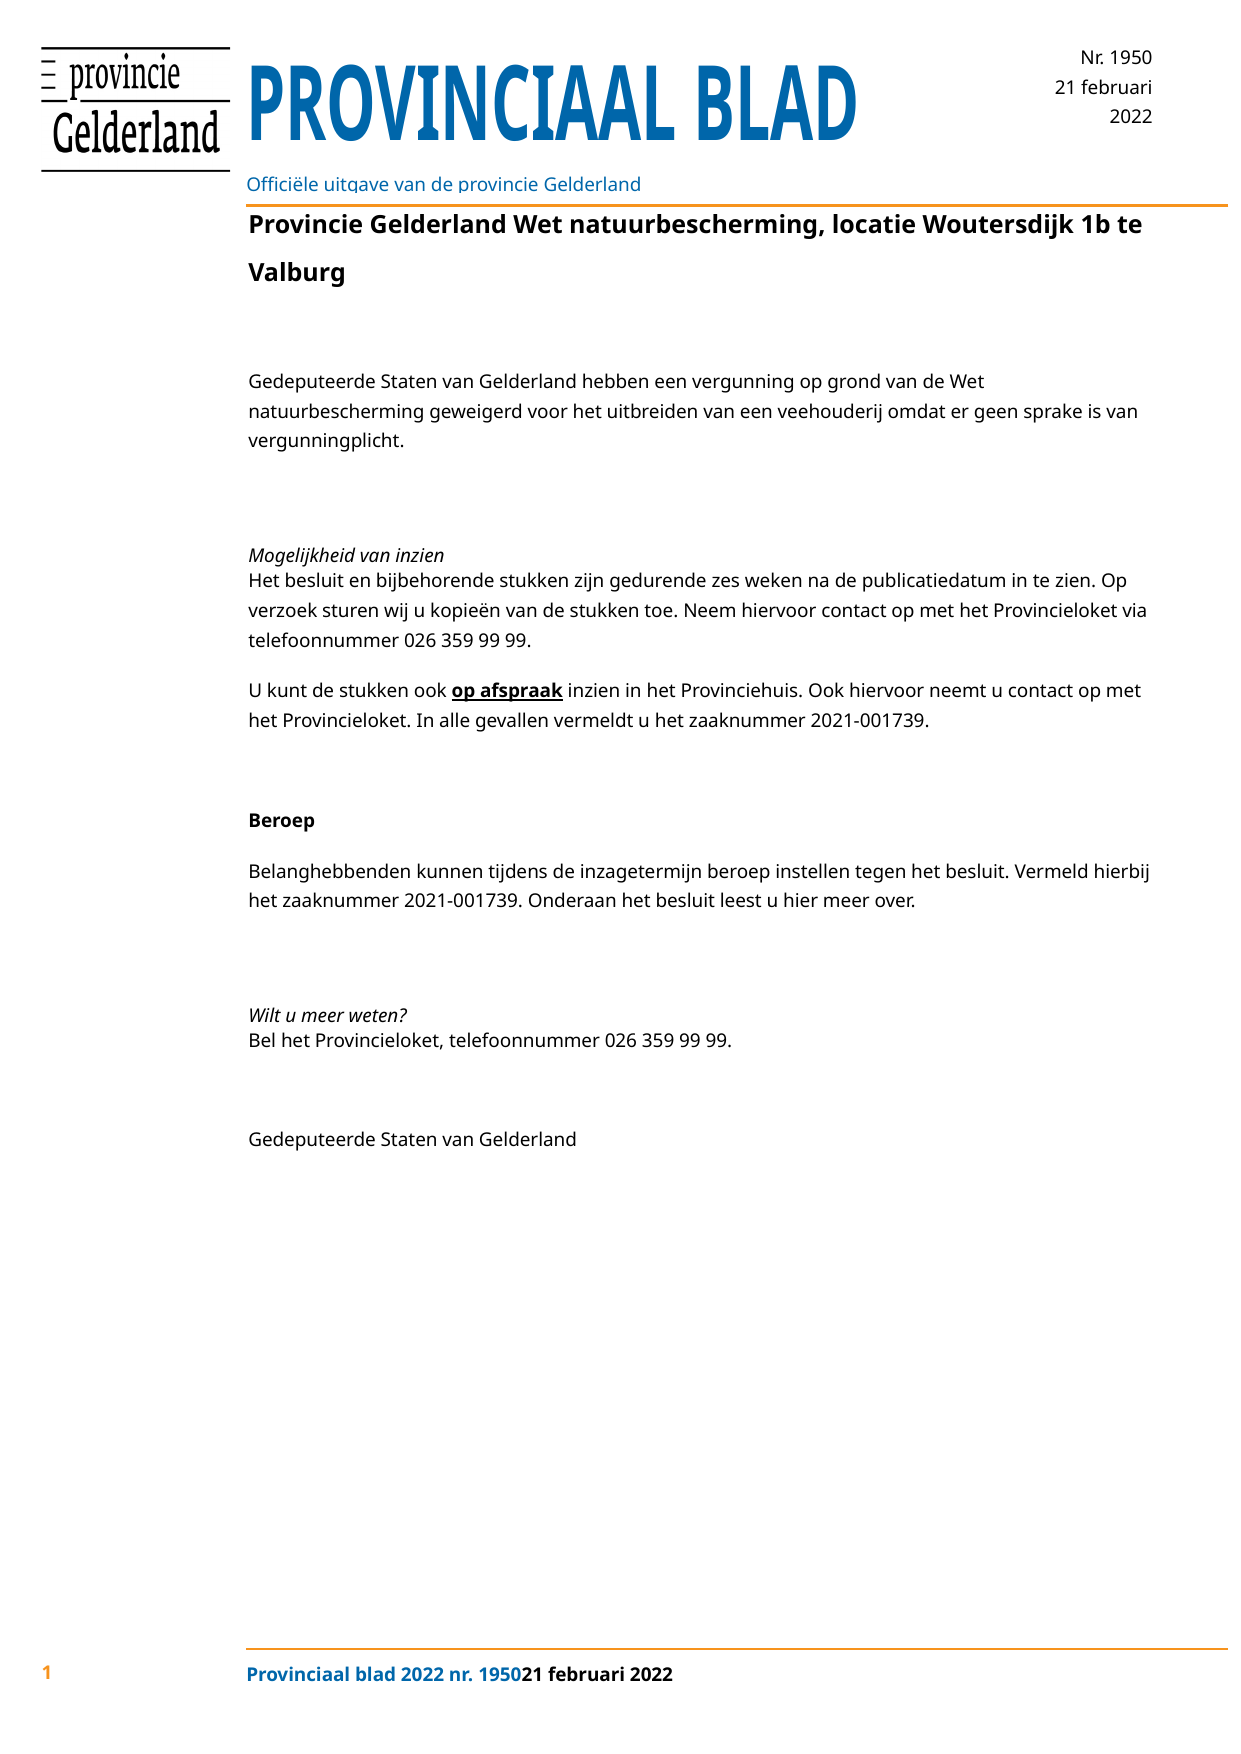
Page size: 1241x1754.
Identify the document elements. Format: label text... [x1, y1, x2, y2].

picture [41, 47, 231, 172]
text Wilt u meer weten? [248, 1002, 1152, 1028]
text Gedeputeerde Staten van Gelderland hebben een vergunning op grond van de Wet natuurbescherming geweigerd voor het uitbreiden van een veehouderij omdat er geen sprake is van vergunningplicht. [248, 368, 1152, 453]
text Het besluit en bijbehorende stukken zijn gedurende zes weken na de publicatiedatum in te zien. Op verzoek sturen wij u kopieën van de stukken toe. Neem hiervoor contact op met het Provincieloket via telefoonnummer 026 359 99 99. [248, 568, 1152, 652]
text Mogelijkheid van inzien [248, 542, 1152, 568]
text Gedeputeerde Staten van Gelderland [248, 1126, 1152, 1152]
text Belanghebbenden kunnen tijdens de inzagetermijn beroep instellen tegen het besluit. Vermeld hierbij het zaaknummer 2021-001739. Onderaan het besluit leest u hier meer over. [248, 858, 1152, 913]
text Beroep [248, 808, 1152, 833]
text Provincie Gelderland Wet natuurbescherming, locatie Woutersdijk 1b te Valburg [248, 207, 1152, 288]
text Bel het Provincieloket, telefoonnummer 026 359 99 99. [248, 1028, 1152, 1053]
text U kunt de stukken ook op afspraak inzien in het Provinciehuis. Ook hiervoor neemt u contact op met het Provincieloket. In alle gevallen vermeldt u het zaaknummer 2021-001739. [248, 677, 1152, 732]
